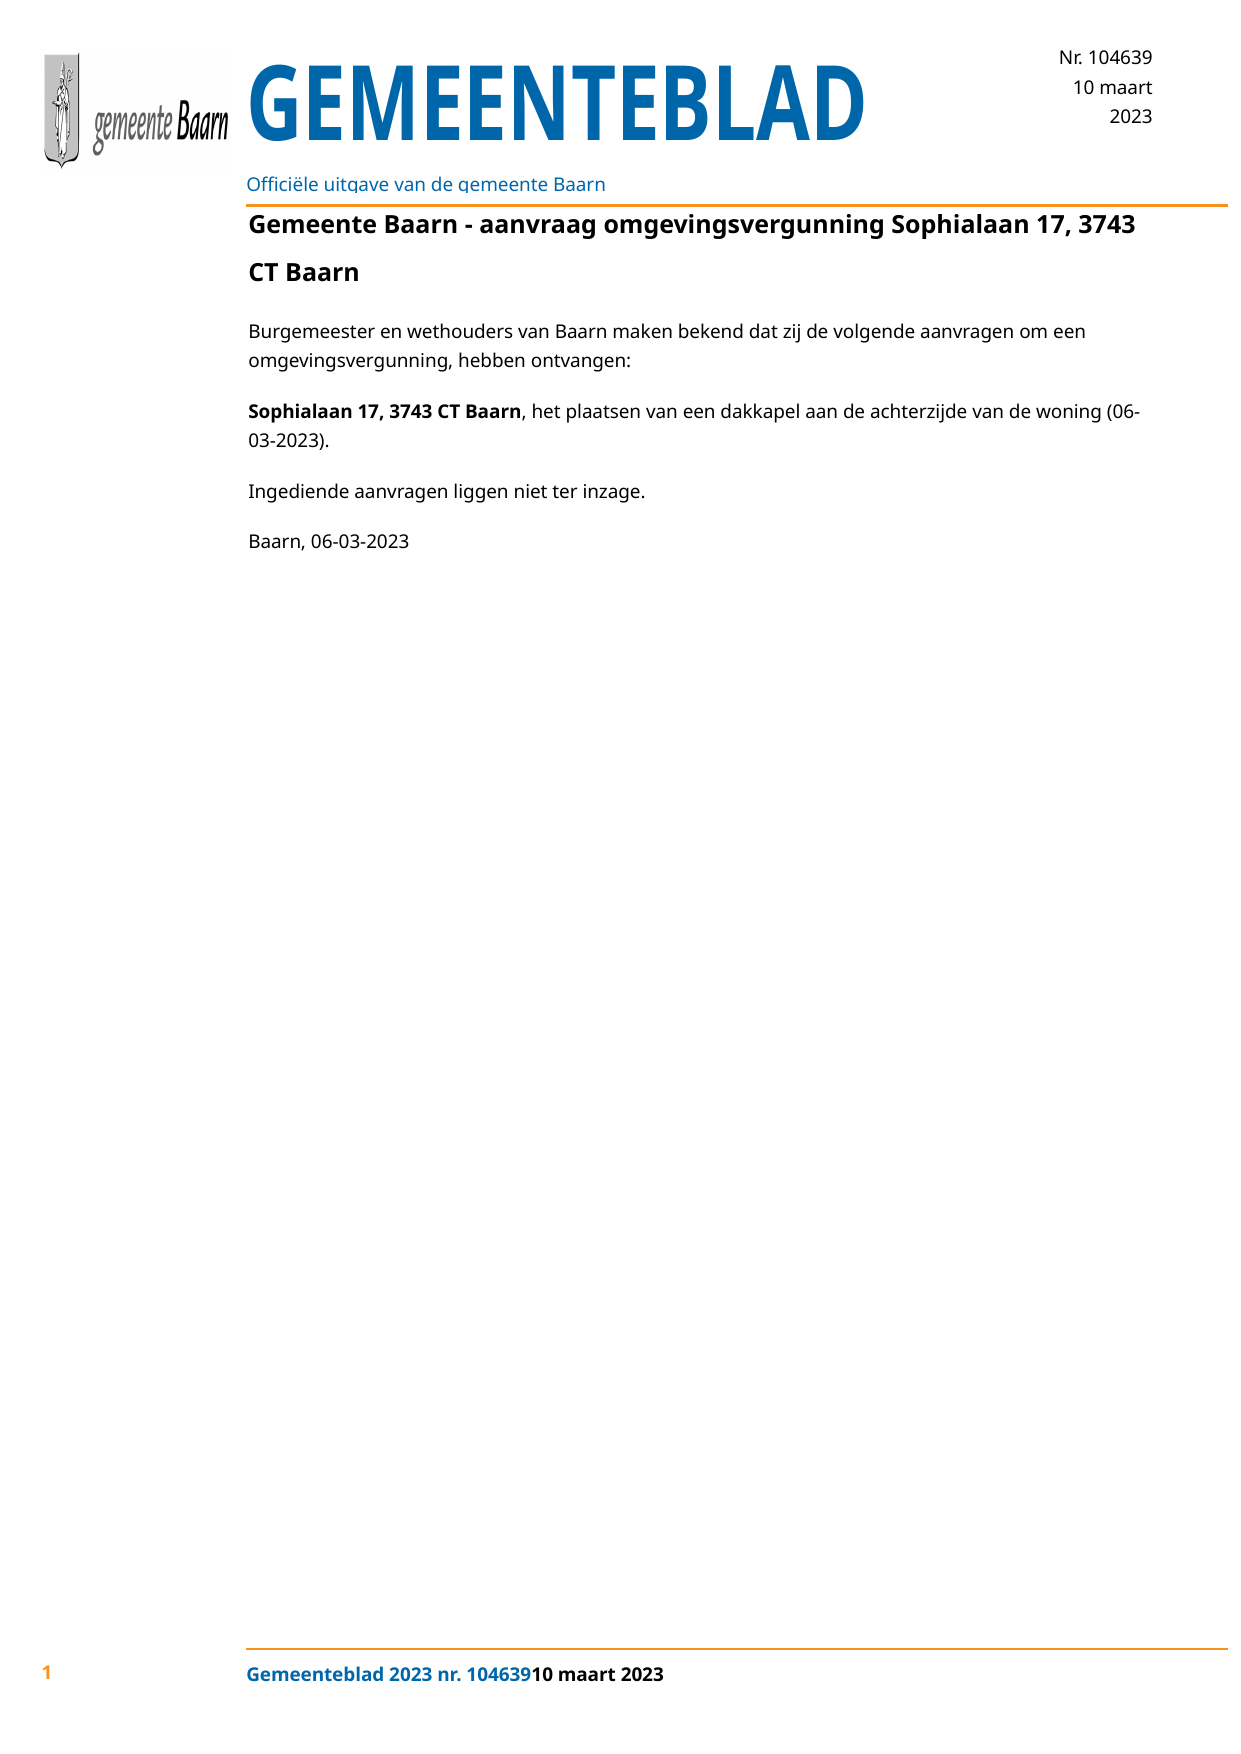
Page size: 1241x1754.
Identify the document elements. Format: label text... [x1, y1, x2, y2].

text Burgemeester en wethouders van Baarn maken bekend dat zij de volgende aanvragen om een omgevingsvergunning, hebben ontvangen: [248, 318, 1152, 373]
text Gemeente Baarn - aanvraag omgevingsvergunning Sophialaan 17, 3743 CT Baarn [248, 207, 1152, 288]
text Ingediende aanvragen liggen niet ter inzage. [248, 478, 1152, 504]
text Sophialaan 17, 3743 CT Baarn, het plaatsen van een dakkapel aan de achterzijde van de woning (06-03-2023). [248, 398, 1152, 453]
text Baarn, 06-03-2023 [248, 528, 1152, 554]
picture [41, 47, 231, 172]
